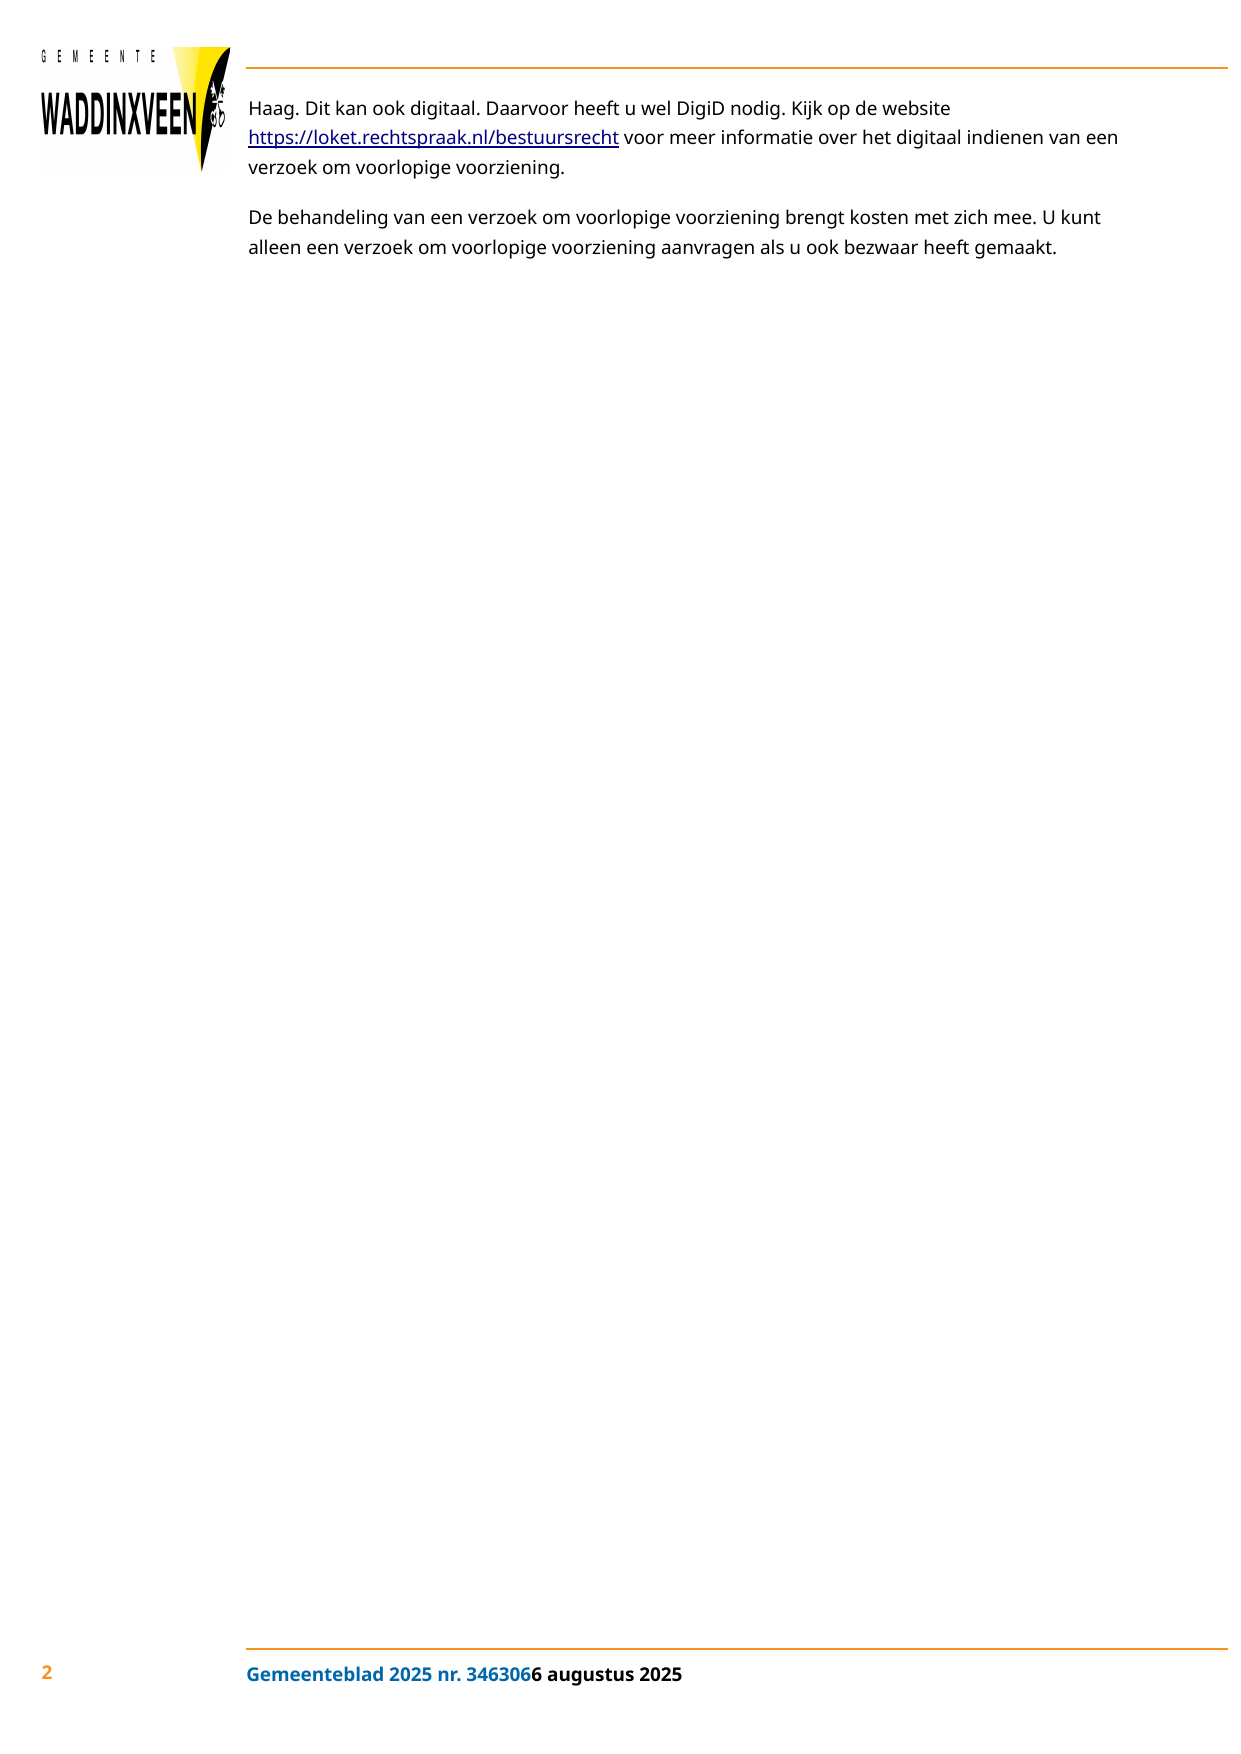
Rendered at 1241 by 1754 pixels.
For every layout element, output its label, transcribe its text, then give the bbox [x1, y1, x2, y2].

text De behandeling van een verzoek om voorlopige voorziening brengt kosten met zich mee. U kunt alleen een verzoek om voorlopige voorziening aanvragen als u ook bezwaar heeft gemaakt. [248, 204, 1152, 260]
text Haag. Dit kan ook digitaal. Daarvoor heeft u wel DigiD nodig. Kijk op de website https://loket.rechtspraak.nl/bestuursrecht voor meer informatie over het digitaal indienen van een verzoek om voorlopige voorziening. [248, 95, 1152, 180]
picture [41, 47, 231, 172]
